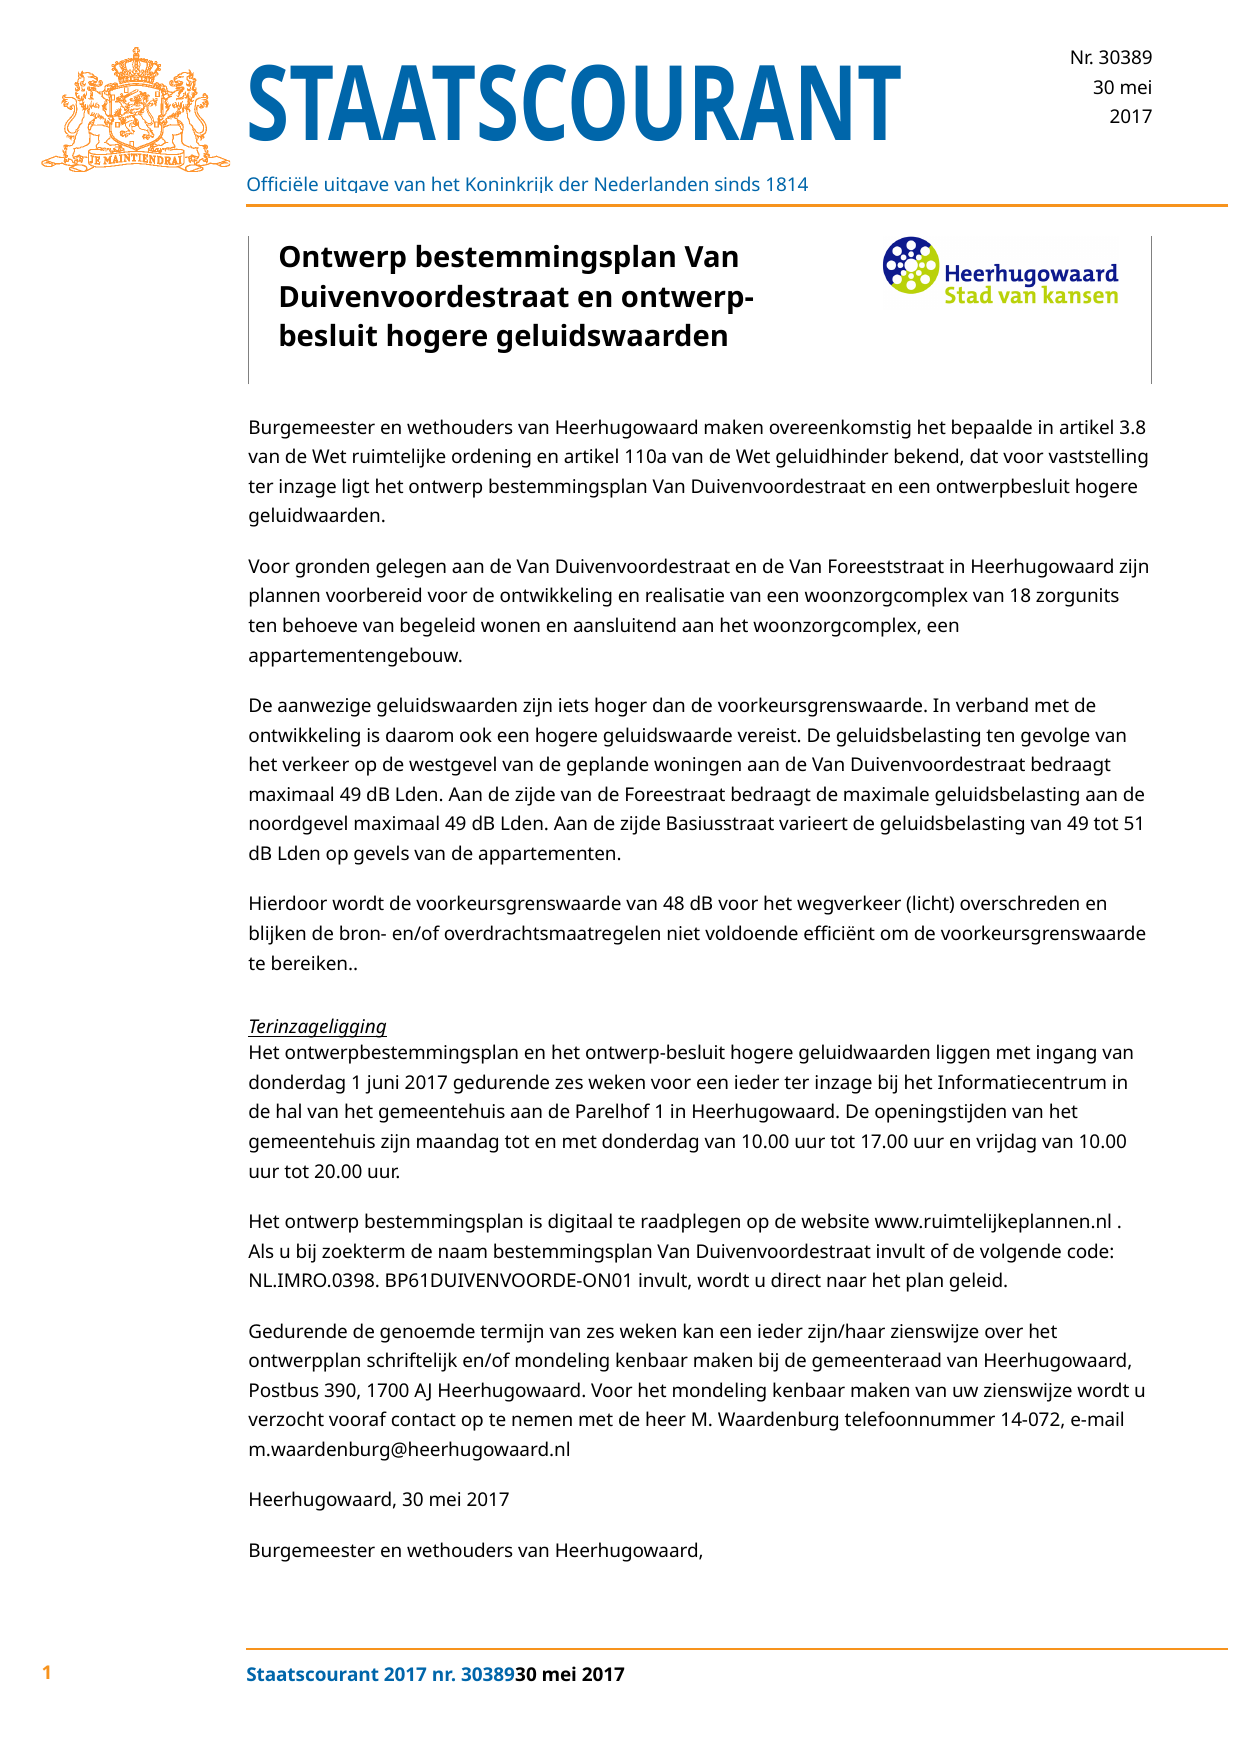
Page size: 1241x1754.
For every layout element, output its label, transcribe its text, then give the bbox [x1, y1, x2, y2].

picture [41, 47, 231, 172]
text Terinzageligging [248, 1014, 1152, 1039]
picture [882, 236, 1119, 310]
text Het ontwerp bestemmingsplan is digitaal te raadplegen op de website www.ruimtelijkeplannen.nl . Als u bij zoekterm de naam bestemmingsplan Van Duivenvoordestraat invult of de volgende code: NL.IMRO.0398. BP61DUIVENVOORDE-ON01 invult, wordt u direct naar het plan geleid. [248, 1208, 1152, 1293]
text Het ontwerpbestemmingsplan en het ontwerp-besluit hogere geluidwaarden liggen met ingang van donderdag 1 juni 2017 gedurende zes weken voor een ieder ter inzage bij het Informatiecentrum in de hal van het gemeentehuis aan de Parelhof 1 in Heerhugowaard. De openingstijden van het gemeentehuis zijn maandag tot en met donderdag van 10.00 uur tot 17.00 uur en vrijdag van 10.00 uur tot 20.00 uur. [248, 1039, 1152, 1183]
table_header [850, 236, 882, 309]
text Burgemeester en wethouders van Heerhugowaard, [248, 1537, 1152, 1563]
text Hierdoor wordt de voorkeursgrenswaarde van 48 dB voor het wegverkeer (licht) overschreden en blijken de bron- en/of overdrachtsmaatregelen niet voldoende efficiënt om de voorkeursgrenswaarde te bereiken.. [248, 891, 1152, 976]
table_header Ontwerp bestemmingsplan Van Duivenvoordestraat en ontwerp-besluit hogere geluidswaarden [249, 236, 850, 384]
table_header [850, 310, 1151, 384]
text Gedurende de genoemde termijn van zes weken kan een ieder zijn/haar zienswijze over het ontwerpplan schriftelijk en/of mondeling kenbaar maken bij de gemeenteraad van Heerhugowaard, Postbus 390, 1700 AJ Heerhugowaard. Voor het mondeling kenbaar maken van uw zienswijze wordt u verzocht vooraf contact op te nemen met de heer M. Waardenburg telefoonnummer 14-072, e-mail m.waardenburg@heerhugowaard.nl [248, 1318, 1152, 1462]
text Burgemeester en wethouders van Heerhugowaard maken overeenkomstig het bepaalde in artikel 3.8 van de Wet ruimtelijke ordening en artikel 110a van de Wet geluidhinder bekend, dat voor vaststelling ter inzage ligt het ontwerp bestemmingsplan Van Duivenvoordestraat en een ontwerpbesluit hogere geluidwaarden. [248, 414, 1152, 528]
text De aanwezige geluidswaarden zijn iets hoger dan de voorkeursgrenswaarde. In verband met de ontwikkeling is daarom ook een hogere geluidswaarde vereist. De geluidsbelasting ten gevolge van het verkeer op de westgevel van de geplande woningen aan de Van Duivenvoordestraat bedraagt maximaal 49 dB Lden. Aan de zijde van de Foreestraat bedraagt de maximale geluidsbelasting aan de noordgevel maximaal 49 dB Lden. Aan de zijde Basiusstraat varieert de geluidsbelasting van 49 tot 51 dB Lden op gevels van de appartementen. [248, 692, 1152, 866]
text Voor gronden gelegen aan de Van Duivenvoordestraat en de Van Foreeststraat in Heerhugowaard zijn plannen voorbereid voor de ontwikkeling en realisatie van een woonzorgcomplex van 18 zorgunits ten behoeve van begeleid wonen en aansluitend aan het woonzorgcomplex, een appartementengebouw. [248, 553, 1152, 668]
table_header [1119, 236, 1151, 309]
text Heerhugowaard, 30 mei 2017 [248, 1487, 1152, 1512]
